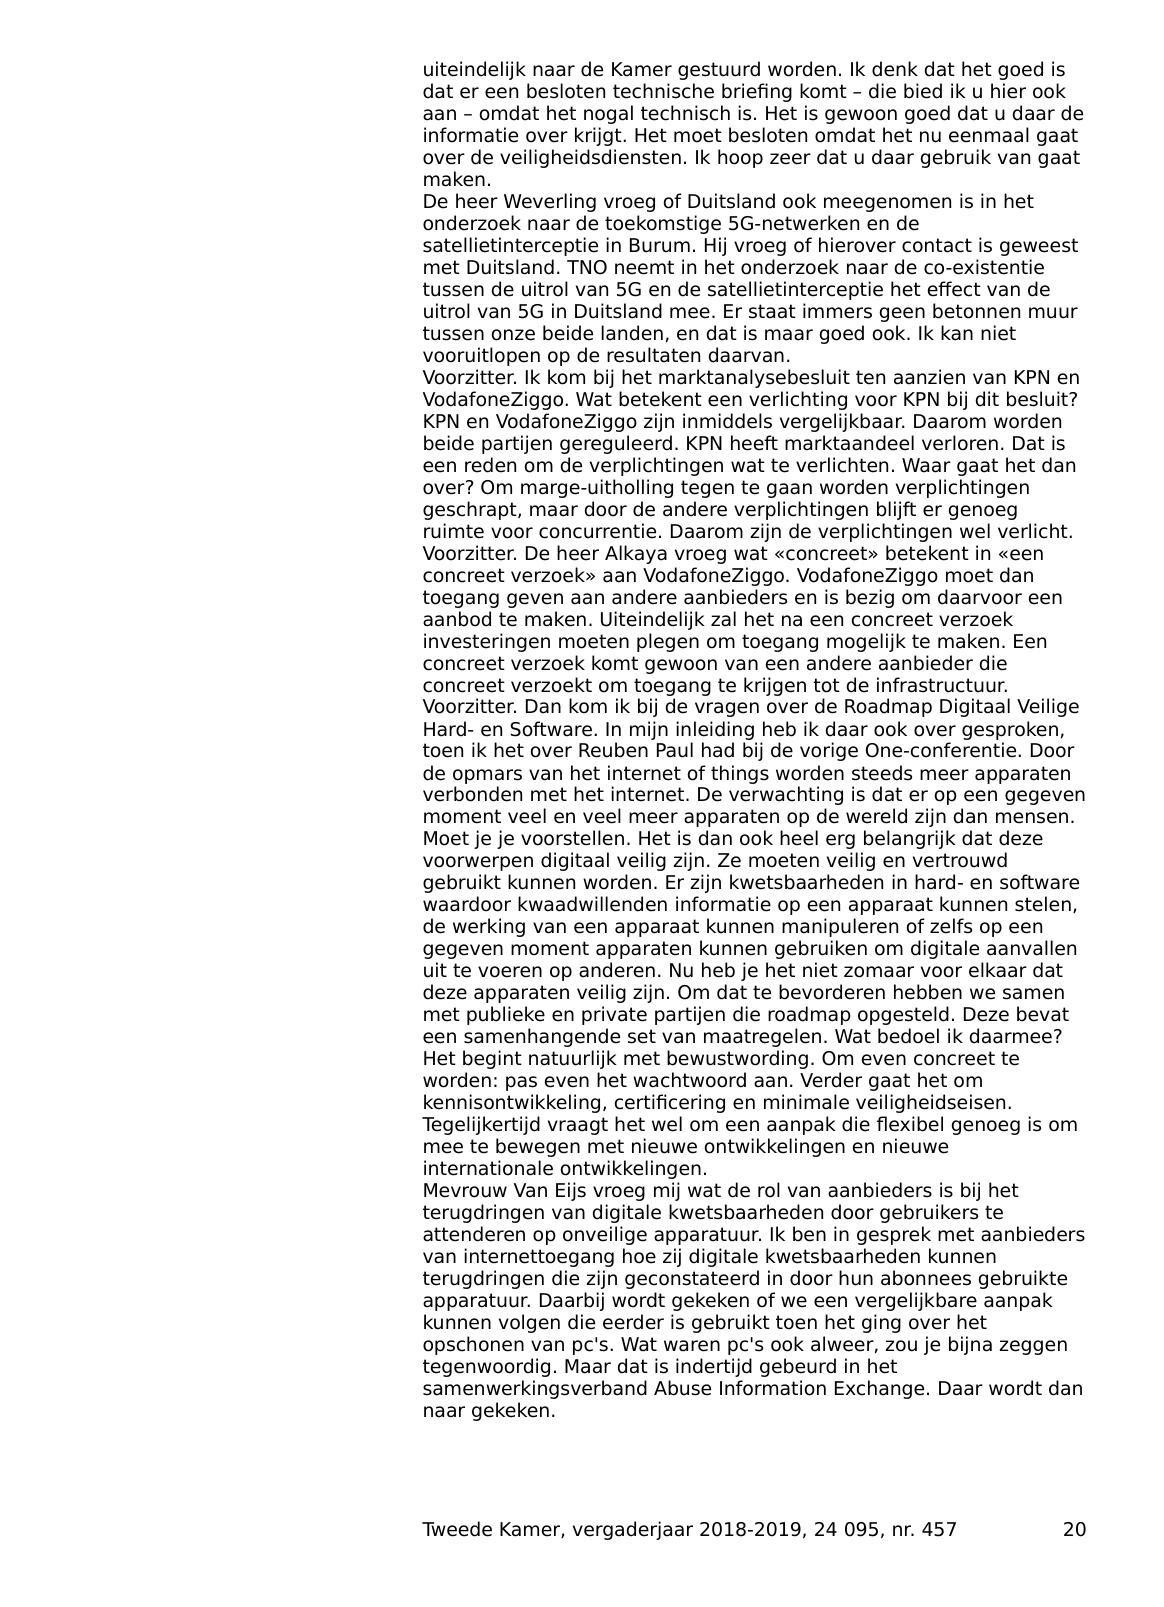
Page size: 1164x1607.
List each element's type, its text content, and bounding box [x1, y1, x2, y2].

text Mevrouw Van Eijs vroeg mij wat de rol van aanbieders is bij het terugdringen van digitale kwetsbaarheden door gebruikers te attenderen op onveilige apparatuur. Ik ben in gesprek met aanbieders van internettoegang hoe zij digitale kwetsbaarheden kunnen terugdringen die zijn geconstateerd in door hun abonnees gebruikte apparatuur. Daarbij wordt gekeken of we een vergelijkbare aanpak kunnen volgen die eerder is gebruikt toen het ging over het opschonen van pc's. Wat waren pc's ook alweer, zou je bijna zeggen tegenwoordig. Maar dat is indertijd gebeurd in het samenwerkingsverband Abuse Information Exchange. Daar wordt dan naar gekeken. [422, 1180, 1087, 1422]
text Voorzitter. Ik kom bij het marktanalysebesluit ten aanzien van KPN en VodafoneZiggo. Wat betekent een verlichting voor KPN bij dit besluit? KPN en VodafoneZiggo zijn inmiddels vergelijkbaar. Daarom worden beide partijen gereguleerd. KPN heeft marktaandeel verloren. Dat is een reden om de verplichtingen wat te verlichten. Waar gaat het dan over? Om marge-uitholling tegen te gaan worden verplichtingen geschrapt, maar door de andere verplichtingen blijft er genoeg ruimte voor concurrentie. Daarom zijn de verplichtingen wel verlicht. [422, 367, 1087, 543]
text De heer Weverling vroeg of Duitsland ook meegenomen is in het onderzoek naar de toekomstige 5G-netwerken en de satellietinterceptie in Burum. Hij vroeg of hierover contact is geweest met Duitsland. TNO neemt in het onderzoek naar de co-existentie tussen de uitrol van 5G en de satellietinterceptie het effect van de uitrol van 5G in Duitsland mee. Er staat immers geen betonnen muur tussen onze beide landen, en dat is maar goed ook. Ik kan niet vooruitlopen op de resultaten daarvan. [422, 191, 1087, 367]
text uiteindelijk naar de Kamer gestuurd worden. Ik denk dat het goed is dat er een besloten technische briefing komt – die bied ik u hier ook aan – omdat het nogal technisch is. Het is gewoon goed dat u daar de informatie over krijgt. Het moet besloten omdat het nu eenmaal gaat over de veiligheidsdiensten. Ik hoop zeer dat u daar gebruik van gaat maken. [422, 59, 1087, 191]
text Voorzitter. Dan kom ik bij de vragen over de Roadmap Digitaal Veilige Hard- en Software. In mijn inleiding heb ik daar ook over gesproken, toen ik het over Reuben Paul had bij de vorige One-conferentie. Door de opmars van het internet of things worden steeds meer apparaten verbonden met het internet. De verwachting is dat er op een gegeven moment veel en veel meer apparaten op de wereld zijn dan mensen. Moet je je voorstellen. Het is dan ook heel erg belangrijk dat deze voorwerpen digitaal veilig zijn. Ze moeten veilig en vertrouwd gebruikt kunnen worden. Er zijn kwetsbaarheden in hard- en software waardoor kwaadwillenden informatie op een apparaat kunnen stelen, de werking van een apparaat kunnen manipuleren of zelfs op een gegeven moment apparaten kunnen gebruiken om digitale aanvallen uit te voeren op anderen. Nu heb je het niet zomaar voor elkaar dat deze apparaten veilig zijn. Om dat te bevorderen hebben we samen met publieke en private partijen die roadmap opgesteld. Deze bevat een samenhangende set van maatregelen. Wat bedoel ik daarmee? Het begint natuurlijk met bewustwording. Om even concreet te worden: pas even het wachtwoord aan. Verder gaat het om kennisontwikkeling, certificering en minimale veiligheidseisen. Tegelijkertijd vraagt het wel om een aanpak die flexibel genoeg is om mee te bewegen met nieuwe ontwikkelingen en nieuwe internationale ontwikkelingen. [422, 696, 1087, 1180]
text Voorzitter. De heer Alkaya vroeg wat «concreet» betekent in «een concreet verzoek» aan VodafoneZiggo. VodafoneZiggo moet dan toegang geven aan andere aanbieders en is bezig om daarvoor een aanbod te maken. Uiteindelijk zal het na een concreet verzoek investeringen moeten plegen om toegang mogelijk te maken. Een concreet verzoek komt gewoon van een andere aanbieder die concreet verzoekt om toegang te krijgen tot de infrastructuur. [422, 543, 1087, 696]
